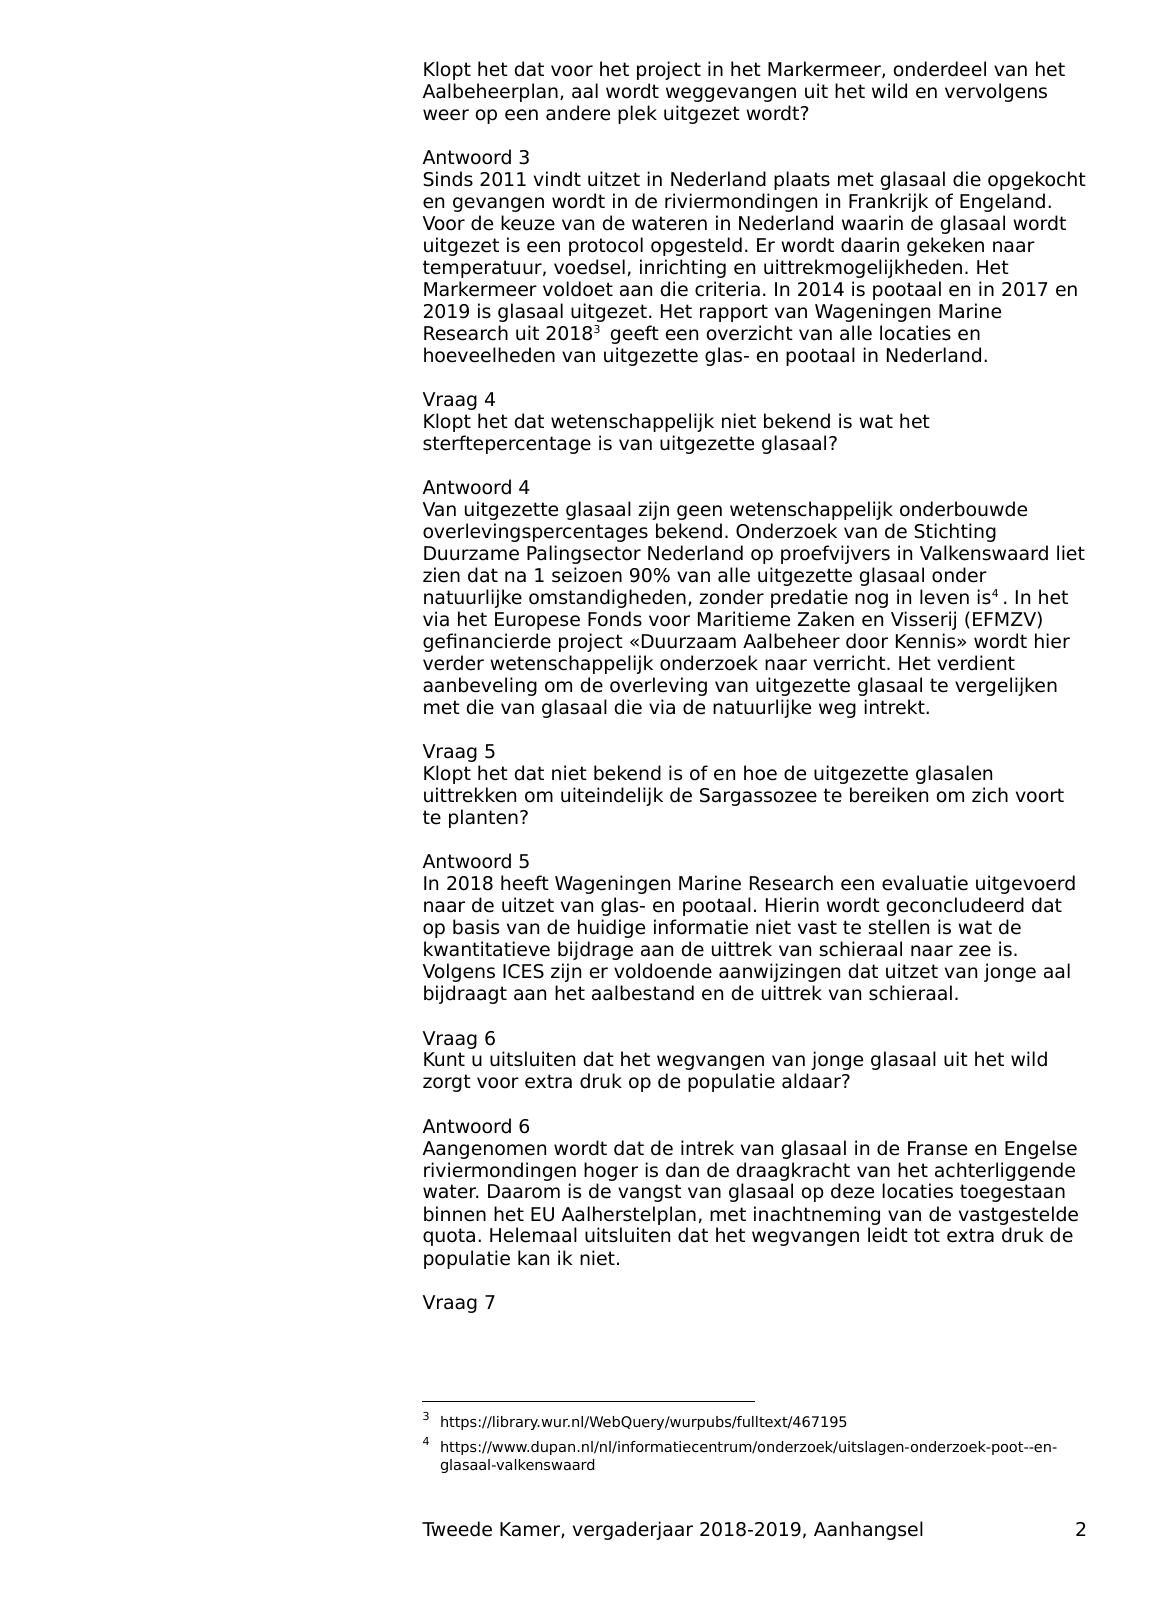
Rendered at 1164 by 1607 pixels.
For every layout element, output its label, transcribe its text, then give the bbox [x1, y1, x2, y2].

text In 2018 heeft Wageningen Marine Research een evaluatie uitgevoerd naar de uitzet van glas- en pootaal. Hierin wordt geconcludeerd dat op basis van de huidige informatie niet vast te stellen is wat de kwantitatieve bijdrage aan de uittrek van schieraal naar zee is. Volgens ICES zijn er voldoende aanwijzingen dat uitzet van jonge aal bijdraagt aan het aalbestand en de uittrek van schieraal. [422, 873, 1087, 1005]
text https://library.wur.nl/WebQuery/wurpubs/fulltext/467195 [422, 1410, 1087, 1432]
text Vraag 6 [422, 1027, 1087, 1049]
text Klopt het dat voor het project in het Markermeer, onderdeel van het Aalbeheerplan, aal wordt weggevangen uit het wild en vervolgens weer op een andere plek uitgezet wordt? [422, 59, 1087, 125]
text Klopt het dat wetenschappelijk niet bekend is wat het sterftepercentage is van uitgezette glasaal? [422, 411, 1087, 455]
text Antwoord 3 [422, 147, 1087, 169]
text Van uitgezette glasaal zijn geen wetenschappelijk onderbouwde overlevingspercentages bekend. Onderzoek van de Stichting Duurzame Palingsector Nederland op proefvijvers in Valkenswaard liet zien dat na 1 seizoen 90% van alle uitgezette glasaal onder natuurlijke omstandigheden, zonder predatie nog in leven is. In het via het Europese Fonds voor Maritieme Zaken en Visserij (EFMZV) gefinancierde project «Duurzaam Aalbeheer door Kennis» wordt hier verder wetenschappelijk onderzoek naar verricht. Het verdient aanbeveling om de overleving van uitgezette glasaal te vergelijken met die van glasaal die via de natuurlijke weg intrekt. [422, 499, 1087, 719]
text Sinds 2011 vindt uitzet in Nederland plaats met glasaal die opgekocht en gevangen wordt in de riviermondingen in Frankrijk of Engeland. Voor de keuze van de wateren in Nederland waarin de glasaal wordt uitgezet is een protocol opgesteld. Er wordt daarin gekeken naar temperatuur, voedsel, inrichting en uittrekmogelijkheden. Het Markermeer voldoet aan die criteria. In 2014 is pootaal en in 2017 en 2019 is glasaal uitgezet. Het rapport van Wageningen Marine Research uit 2018 geeft een overzicht van alle locaties en hoeveelheden van uitgezette glas- en pootaal in Nederland. [422, 169, 1087, 367]
text Antwoord 4 [422, 477, 1087, 499]
text Antwoord 5 [422, 851, 1087, 873]
text Antwoord 6 [422, 1116, 1087, 1137]
text Klopt het dat niet bekend is of en hoe de uitgezette glasalen uittrekken om uiteindelijk de Sargassozee te bereiken om zich voort te planten? [422, 763, 1087, 829]
text Aangenomen wordt dat de intrek van glasaal in de Franse en Engelse riviermondingen hoger is dan de draagkracht van het achterliggende water. Daarom is de vangst van glasaal op deze locaties toegestaan binnen het EU Aalherstelplan, met inachtneming van de vastgestelde quota. Helemaal uitsluiten dat het wegvangen leidt tot extra druk de populatie kan ik niet. [422, 1137, 1087, 1269]
text https://www.dupan.nl/nl/informatiecentrum/onderzoek/uitslagen-onderzoek-poot--en-glasaal-valkenswaard [422, 1435, 1087, 1474]
text Vraag 4 [422, 389, 1087, 411]
text Vraag 7 [422, 1292, 1087, 1313]
text Kunt u uitsluiten dat het wegvangen van jonge glasaal uit het wild zorgt voor extra druk op de populatie aldaar? [422, 1049, 1087, 1093]
text Vraag 5 [422, 741, 1087, 763]
